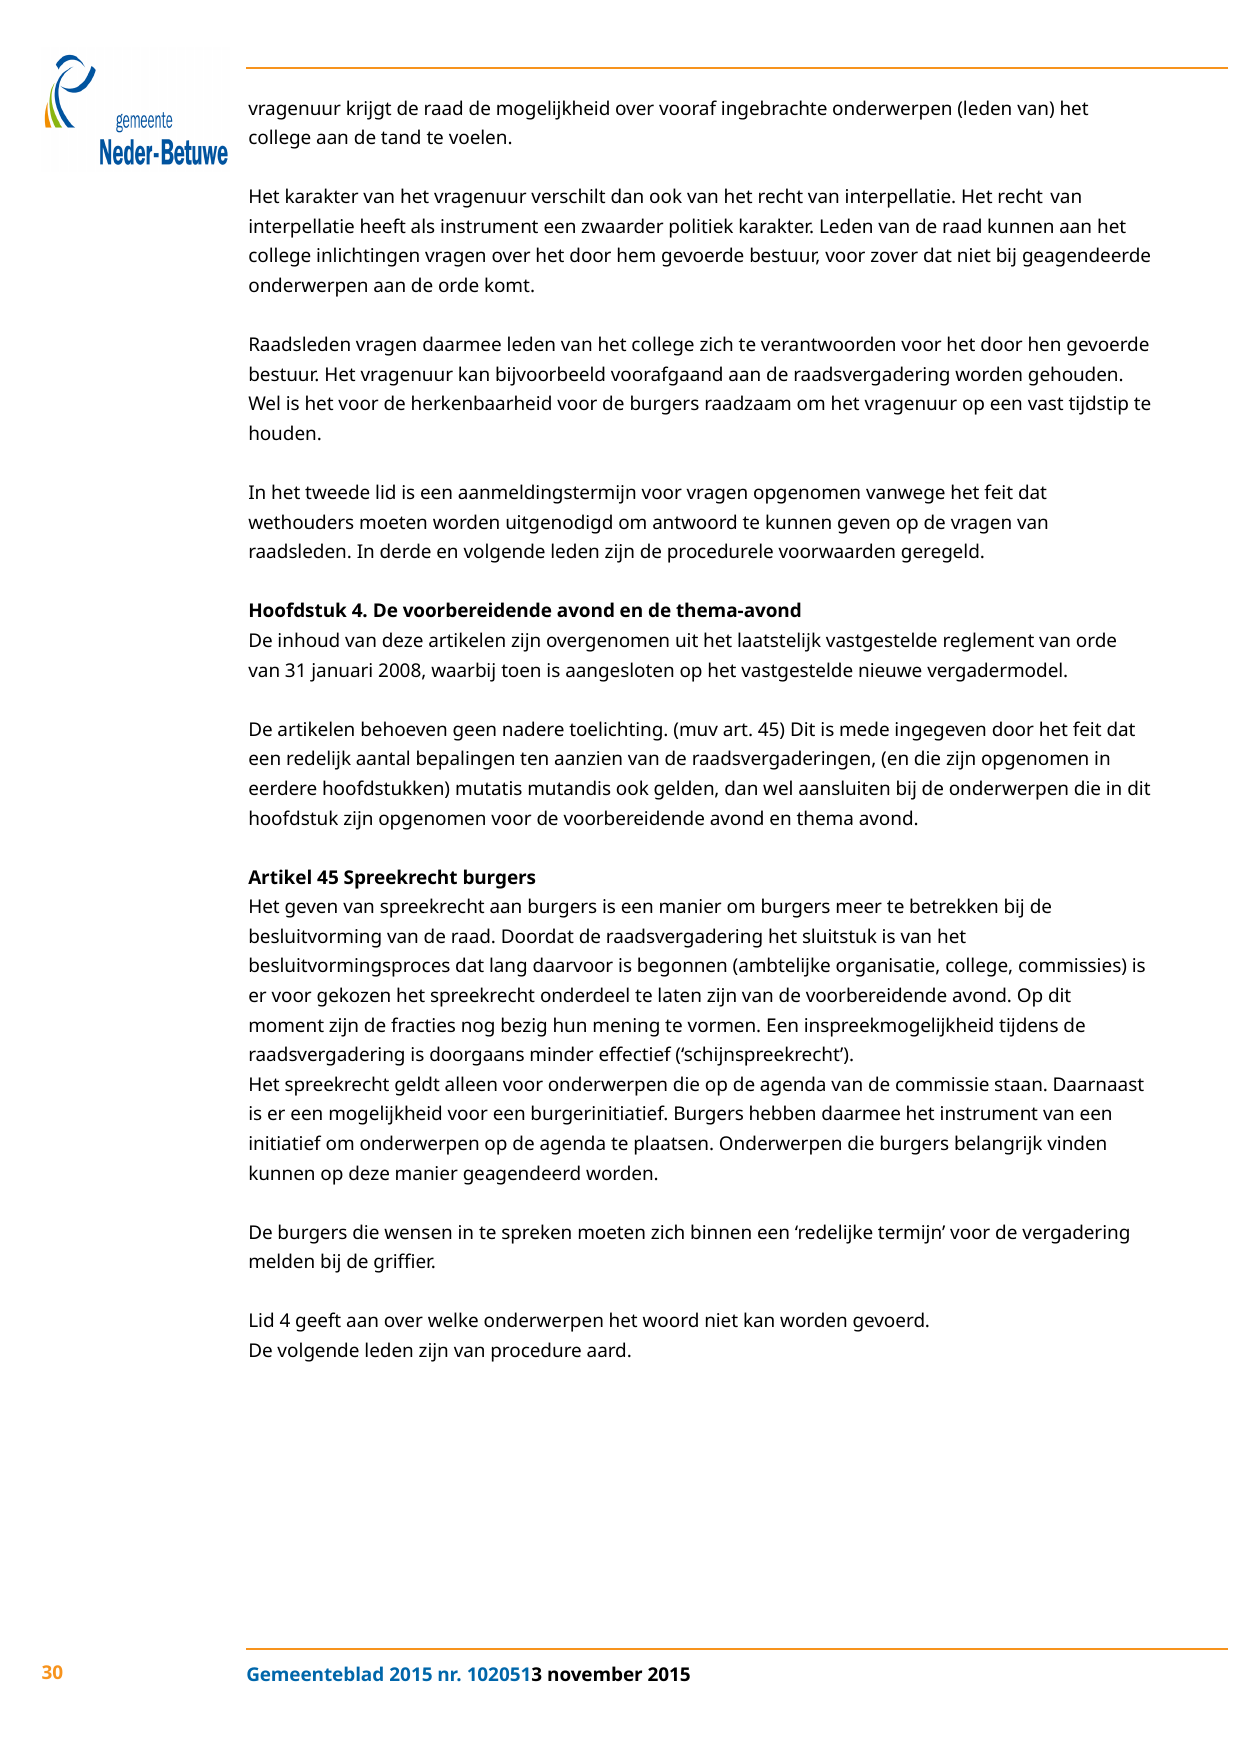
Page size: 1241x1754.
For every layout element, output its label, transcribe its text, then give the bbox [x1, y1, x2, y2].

picture [41, 47, 231, 172]
text Artikel 45 Spreekrecht burgers [248, 864, 1152, 890]
text Raadsleden vragen daarmee leden van het college zich te verantwoorden voor het door hen gevoerde bestuur. Het vragenuur kan bijvoorbeeld voorafgaand aan de raadsvergadering worden gehouden. Wel is het voor de herkenbaarheid voor de burgers raadzaam om het vragenuur op een vast tijdstip te houden. [248, 331, 1152, 446]
text Lid 4 geeft aan over welke onderwerpen het woord niet kan worden gevoerd. [248, 1308, 1152, 1333]
text vragenuur krijgt de raad de mogelijkheid over vooraf ingebrachte onderwerpen (leden van) het college aan de tand te voelen. [248, 95, 1152, 150]
text Het karakter van het vragenuur verschilt dan ook van het recht van interpellatie. Het recht van interpellatie heeft als instrument een zwaarder politiek karakter. Leden van de raad kunnen aan het college inlichtingen vragen over het door hem gevoerde bestuur, voor zover dat niet bij geagendeerde onderwerpen aan de orde komt. [248, 183, 1152, 298]
text Hoofdstuk 4. De voorbereidende avond en de thema-avond [248, 598, 1152, 623]
text In het tweede lid is een aanmeldingstermijn voor vragen opgenomen vanwege het feit dat wethouders moeten worden uitgenodigd om antwoord te kunnen geven op de vragen van raadsleden. In derde en volgende leden zijn de procedurele voorwaarden geregeld. [248, 479, 1152, 564]
text Het spreekrecht geldt alleen voor onderwerpen die op de agenda van de commissie staan. Daarnaast is er een mogelijkheid voor een burgerinitiatief. Burgers hebben daarmee het instrument van een initiatief om onderwerpen op de agenda te plaatsen. Onderwerpen die burgers belangrijk vinden kunnen op deze manier geagendeerd worden. [248, 1071, 1152, 1186]
text De inhoud van deze artikelen zijn overgenomen uit het laatstelijk vastgestelde reglement van orde van 31 januari 2008, waarbij toen is aangesloten op het vastgestelde nieuwe vergadermodel. [248, 627, 1152, 683]
text De burgers die wensen in te spreken moeten zich binnen een ‘redelijke termijn’ voor de vergadering melden bij de griffier. [248, 1219, 1152, 1274]
text De artikelen behoeven geen nadere toelichting. (muv art. 45) Dit is mede ingegeven door het feit dat een redelijk aantal bepalingen ten aanzien van de raadsvergaderingen, (en die zijn opgenomen in eerdere hoofdstukken) mutatis mutandis ook gelden, dan wel aansluiten bij de onderwerpen die in dit hoofdstuk zijn opgenomen voor de voorbereidende avond en thema avond. [248, 716, 1152, 831]
text De volgende leden zijn van procedure aard. [248, 1337, 1152, 1363]
text Het geven van spreekrecht aan burgers is een manier om burgers meer te betrekken bij de besluitvorming van de raad. Doordat de raadsvergadering het sluitstuk is van het besluitvormingsproces dat lang daarvoor is begonnen (ambtelijke organisatie, college, commissies) is er voor gekozen het spreekrecht onderdeel te laten zijn van de voorbereidende avond. Op dit moment zijn de fracties nog bezig hun mening te vormen. Een inspreekmogelijkheid tijdens de raadsvergadering is doorgaans minder effectief (‘schijnspreekrecht’). [248, 893, 1152, 1067]
